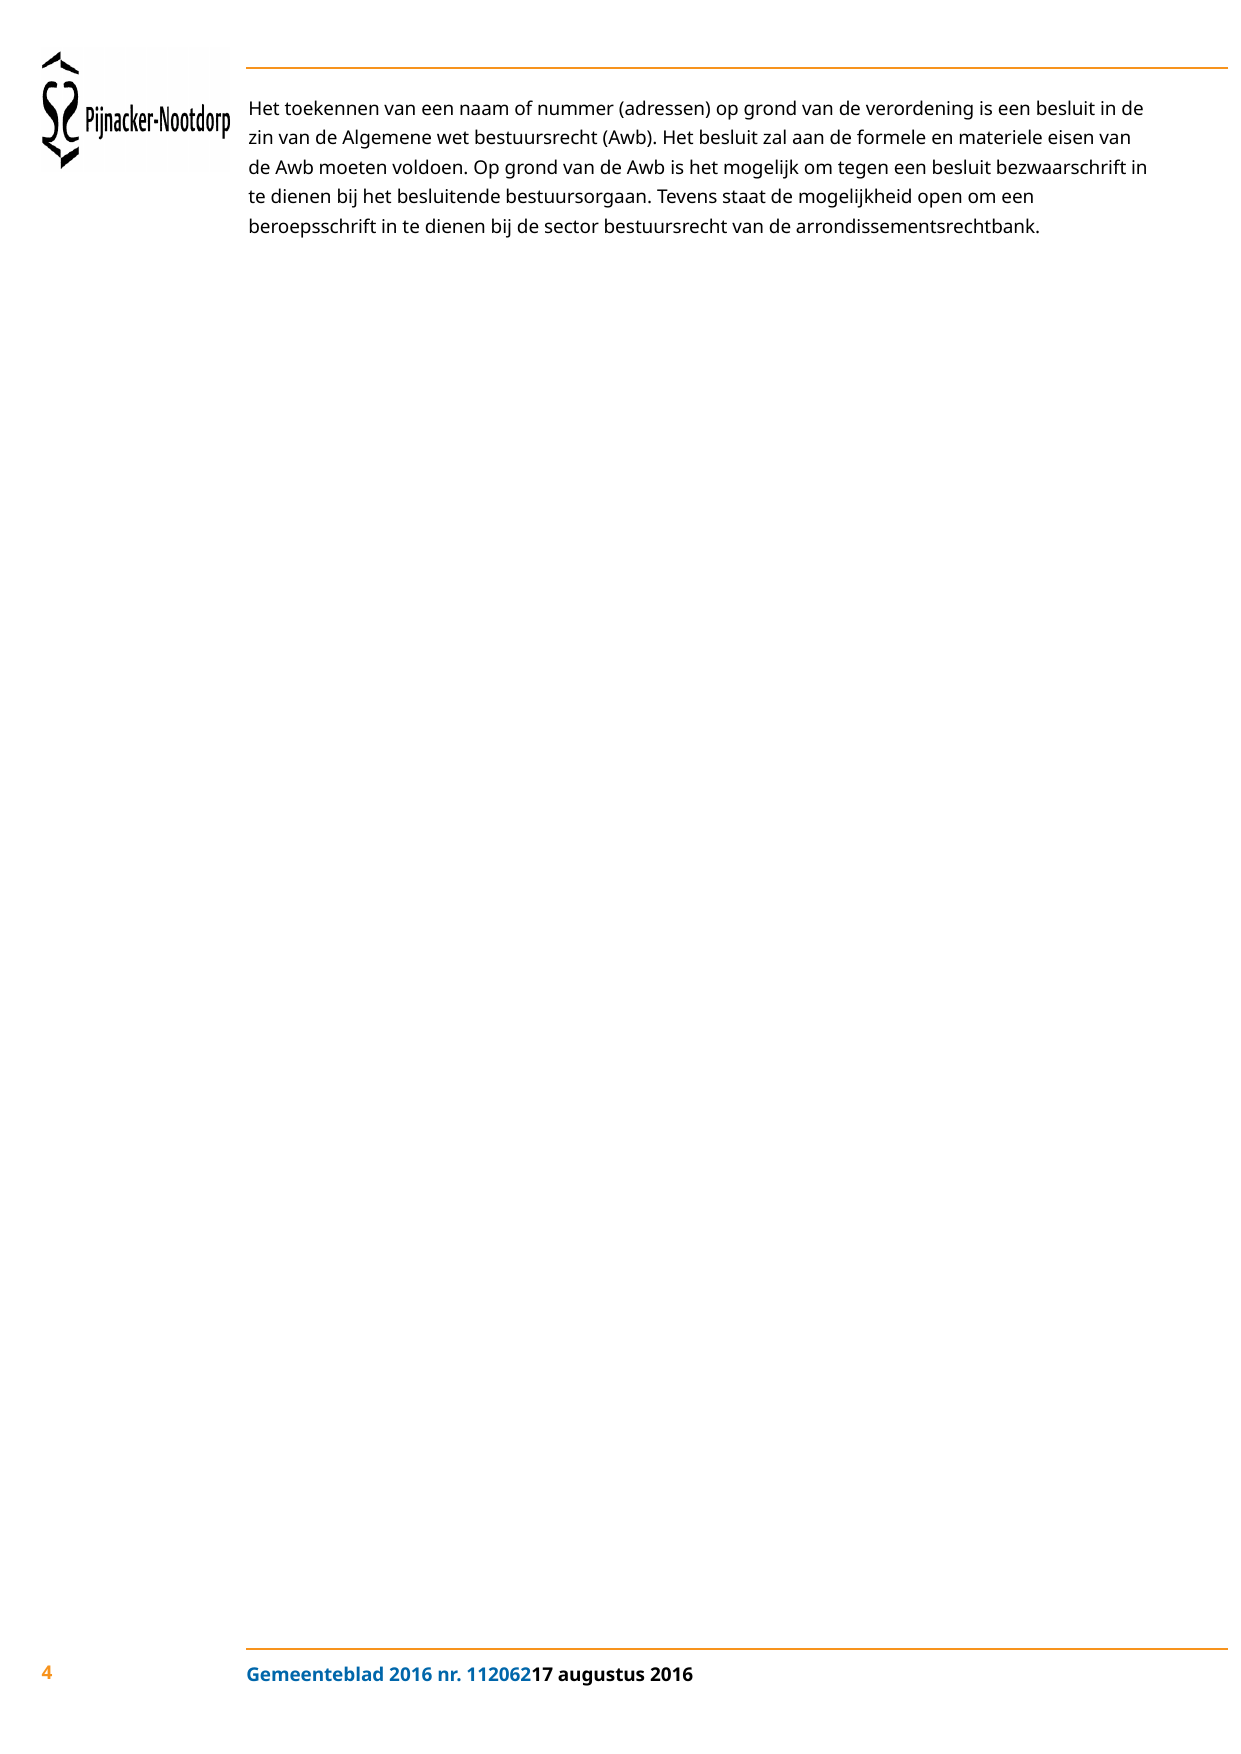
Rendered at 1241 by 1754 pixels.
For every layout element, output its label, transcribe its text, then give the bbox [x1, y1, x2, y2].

text Het toekennen van een naam of nummer (adressen) op grond van de verordening is een besluit in de zin van de Algemene wet bestuursrecht (Awb). Het besluit zal aan de formele en materiele eisen van de Awb moeten voldoen. Op grond van de Awb is het mogelijk om tegen een besluit bezwaarschrift in te dienen bij het besluitende bestuursorgaan. Tevens staat de mogelijkheid open om een beroepsschrift in te dienen bij de sector bestuursrecht van de arrondissementsrechtbank. [248, 95, 1152, 239]
picture [41, 47, 231, 172]
